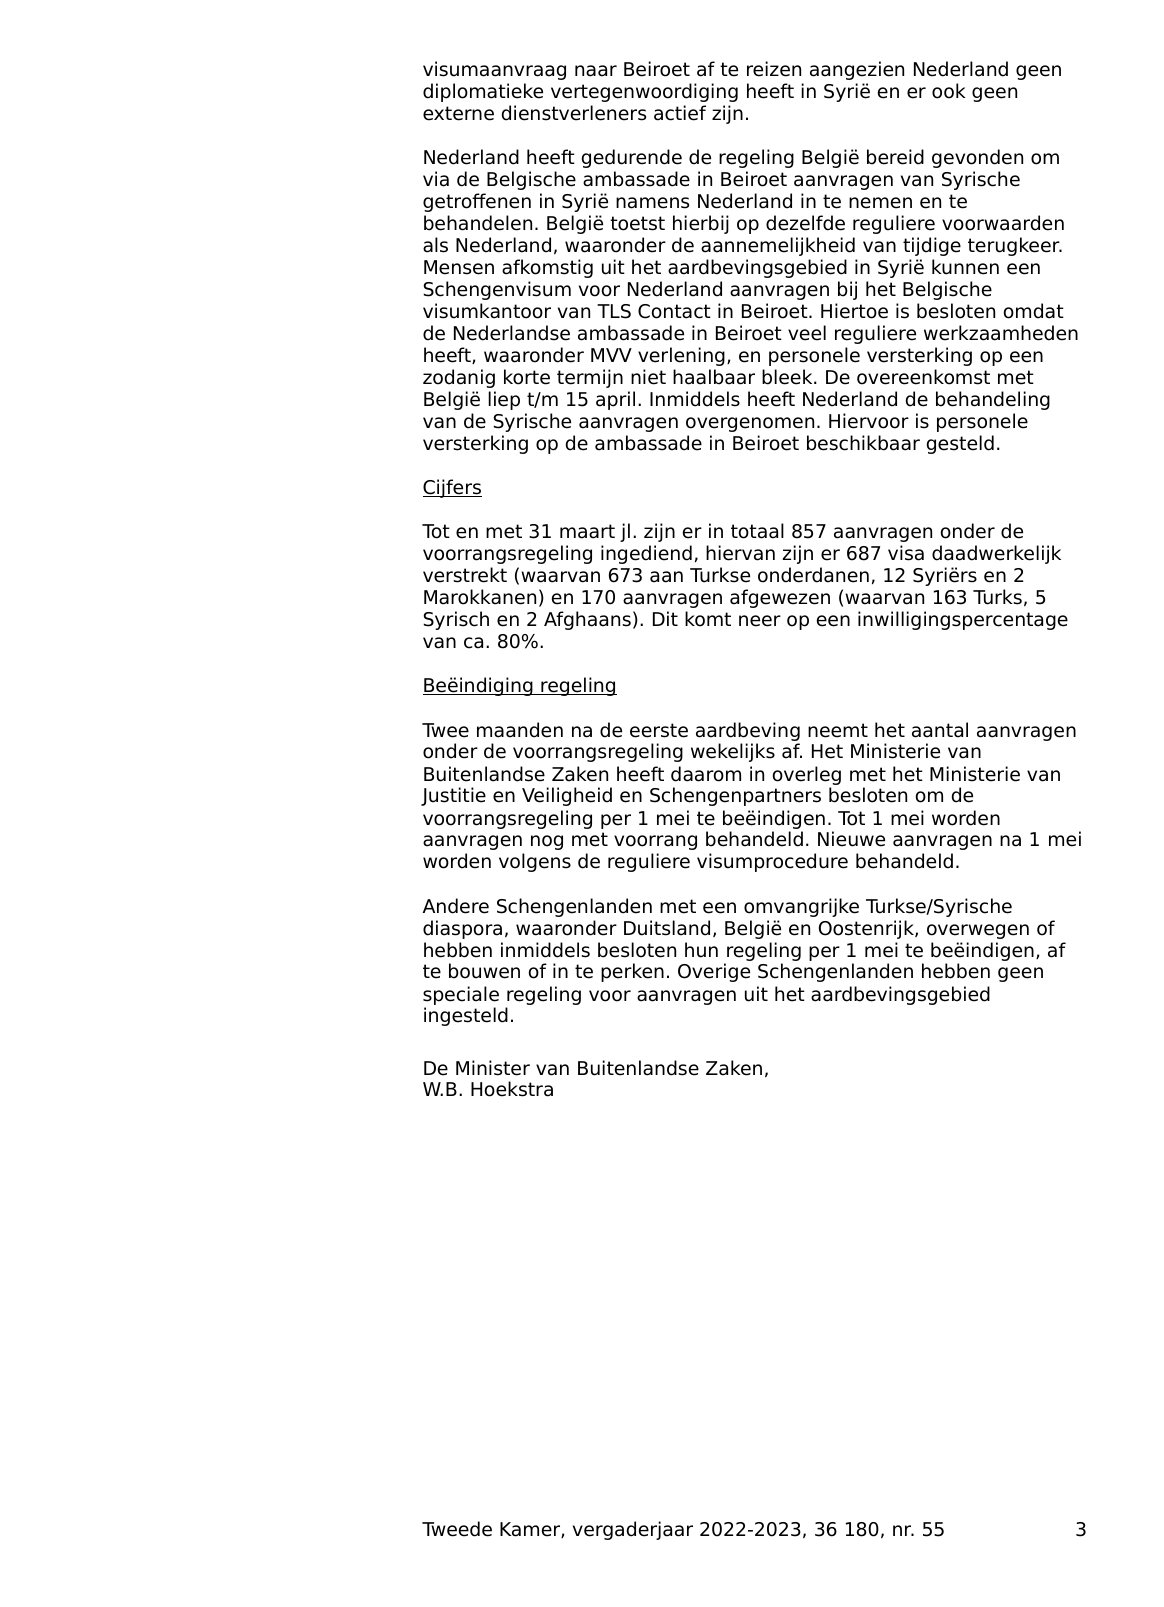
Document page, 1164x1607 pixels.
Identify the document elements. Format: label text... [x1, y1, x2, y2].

text visumaanvraag naar Beiroet af te reizen aangezien Nederland geen diplomatieke vertegenwoordiging heeft in Syrië en er ook geen externe dienstverleners actief zijn. [422, 59, 1087, 125]
text Twee maanden na de eerste aardbeving neemt het aantal aanvragen onder de voorrangsregeling wekelijks af. Het Ministerie van Buitenlandse Zaken heeft daarom in overleg met het Ministerie van Justitie en Veiligheid en Schengenpartners besloten om de voorrangsregeling per 1 mei te beëindigen. Tot 1 mei worden aanvragen nog met voorrang behandeld. Nieuwe aanvragen na 1 mei worden volgens de reguliere visumprocedure behandeld. [422, 719, 1087, 873]
text Tot en met 31 maart jl. zijn er in totaal 857 aanvragen onder de voorrangsregeling ingediend, hiervan zijn er 687 visa daadwerkelijk verstrekt (waarvan 673 aan Turkse onderdanen, 12 Syriërs en 2 Marokkanen) en 170 aanvragen afgewezen (waarvan 163 Turks, 5 Syrisch en 2 Afghaans). Dit komt neer op een inwilligingspercentage van ca. 80%. [422, 521, 1087, 653]
text De Minister van Buitenlandse Zaken, W.B. Hoekstra [422, 1057, 1087, 1101]
text Andere Schengenlanden met een omvangrijke Turkse/Syrische diaspora, waaronder Duitsland, België en Oostenrijk, overwegen of hebben inmiddels besloten hun regeling per 1 mei te beëindigen, af te bouwen of in te perken. Overige Schengenlanden hebben geen speciale regeling voor aanvragen uit het aardbevingsgebied ingesteld. [422, 896, 1087, 1027]
subtitle Beëindiging regeling [422, 675, 1087, 697]
subtitle Cijfers [422, 477, 1087, 499]
text Nederland heeft gedurende de regeling België bereid gevonden om via de Belgische ambassade in Beiroet aanvragen van Syrische getroffenen in Syrië namens Nederland in te nemen en te behandelen. België toetst hierbij op dezelfde reguliere voorwaarden als Nederland, waaronder de aannemelijkheid van tijdige terugkeer. Mensen afkomstig uit het aardbevingsgebied in Syrië kunnen een Schengenvisum voor Nederland aanvragen bij het Belgische visumkantoor van TLS Contact in Beiroet. Hiertoe is besloten omdat de Nederlandse ambassade in Beiroet veel reguliere werkzaamheden heeft, waaronder MVV verlening, en personele versterking op een zodanig korte termijn niet haalbaar bleek. De overeenkomst met België liep t/m 15 april. Inmiddels heeft Nederland de behandeling van de Syrische aanvragen overgenomen. Hiervoor is personele versterking op de ambassade in Beiroet beschikbaar gesteld. [422, 147, 1087, 455]
